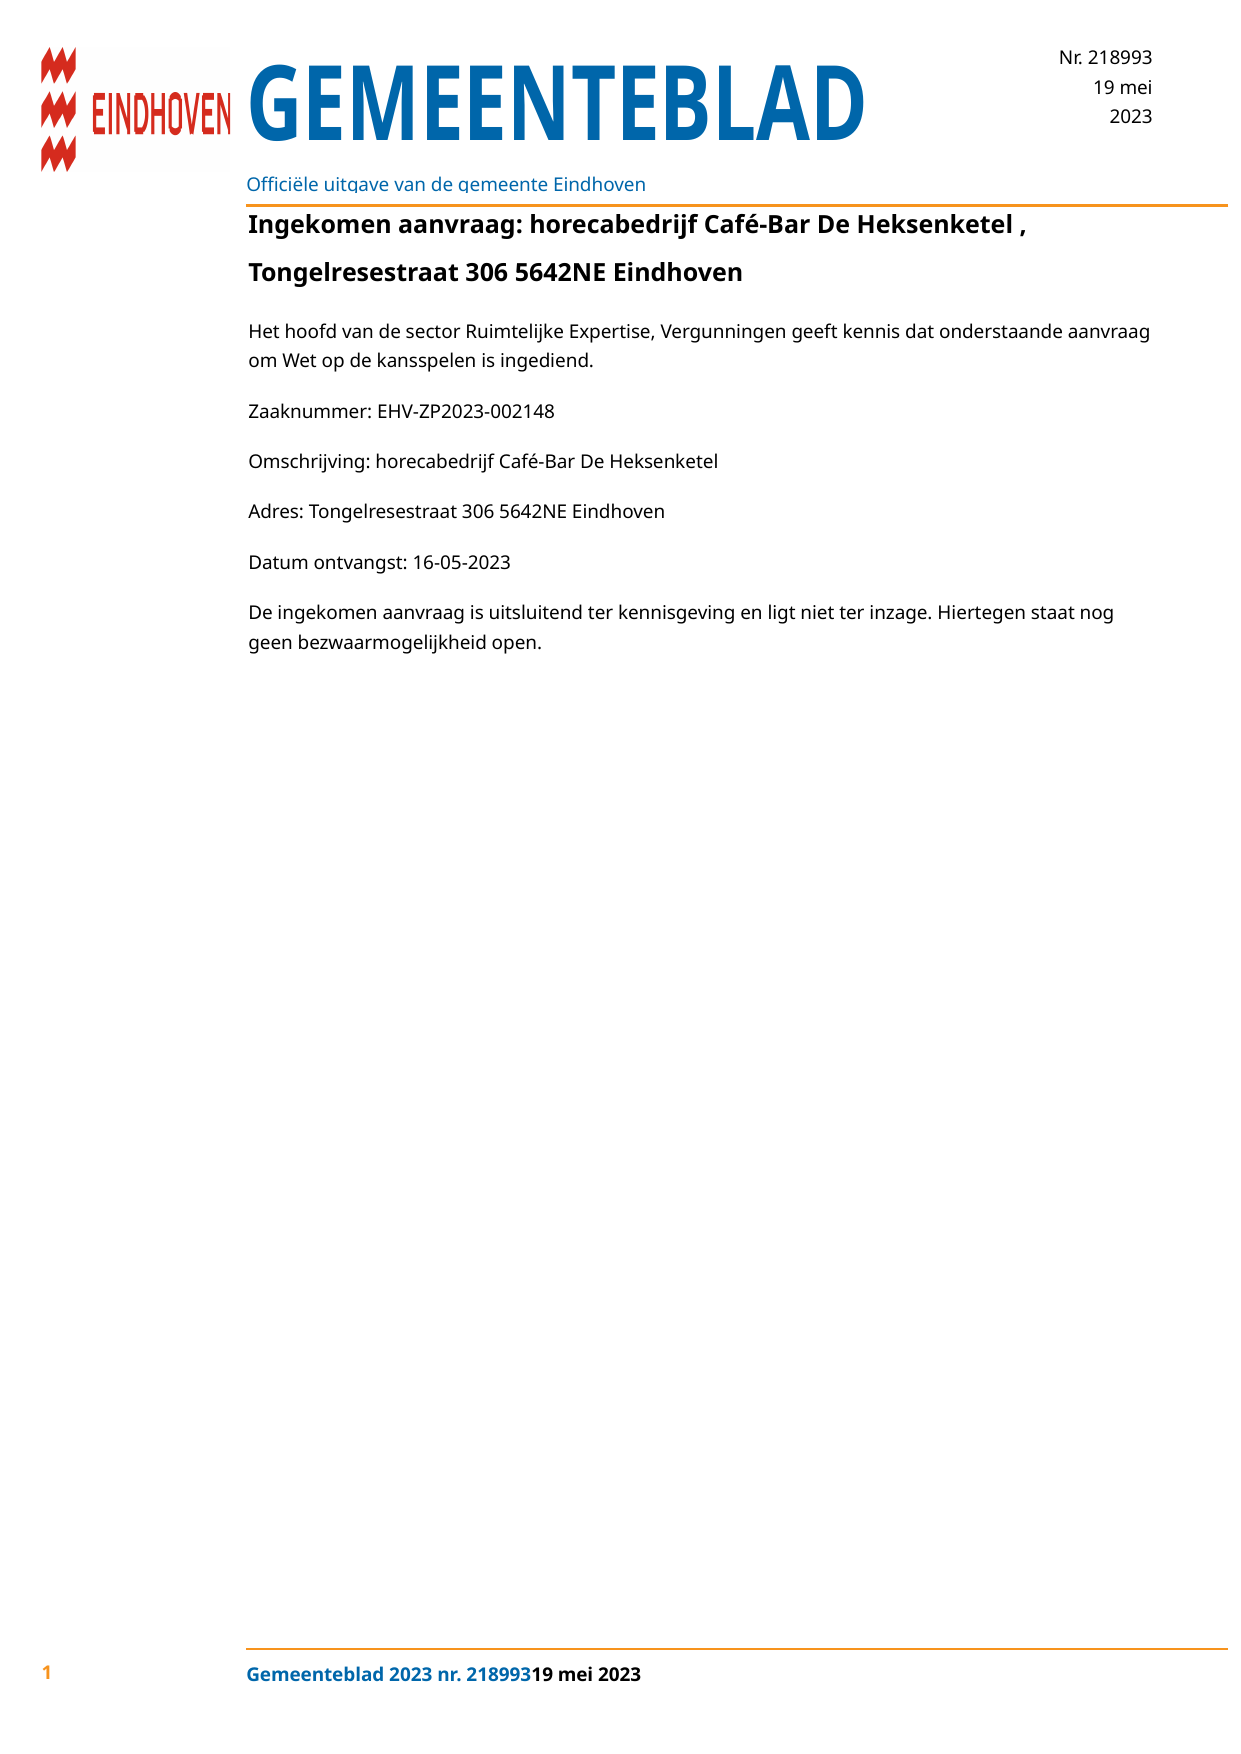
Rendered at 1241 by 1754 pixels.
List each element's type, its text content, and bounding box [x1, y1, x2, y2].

text Datum ontvangst: 16-05-2023 [248, 549, 1152, 575]
text Ingekomen aanvraag: horecabedrijf Café-Bar De Heksenketel , Tongelresestraat 306 5642NE Eindhoven [248, 207, 1152, 288]
text De ingekomen aanvraag is uitsluitend ter kennisgeving en ligt niet ter inzage. Hiertegen staat nog geen bezwaarmogelijkheid open. [248, 599, 1152, 655]
picture [41, 47, 231, 172]
text Het hoofd van de sector Ruimtelijke Expertise, Vergunningen geeft kennis dat onderstaande aanvraag om Wet op de kansspelen is ingediend. [248, 318, 1152, 373]
text Zaaknummer: EHV-ZP2023-002148 [248, 398, 1152, 424]
text Adres: Tongelresestraat 306 5642NE Eindhoven [248, 499, 1152, 524]
text Omschrijving: horecabedrijf Café-Bar De Heksenketel [248, 448, 1152, 474]
